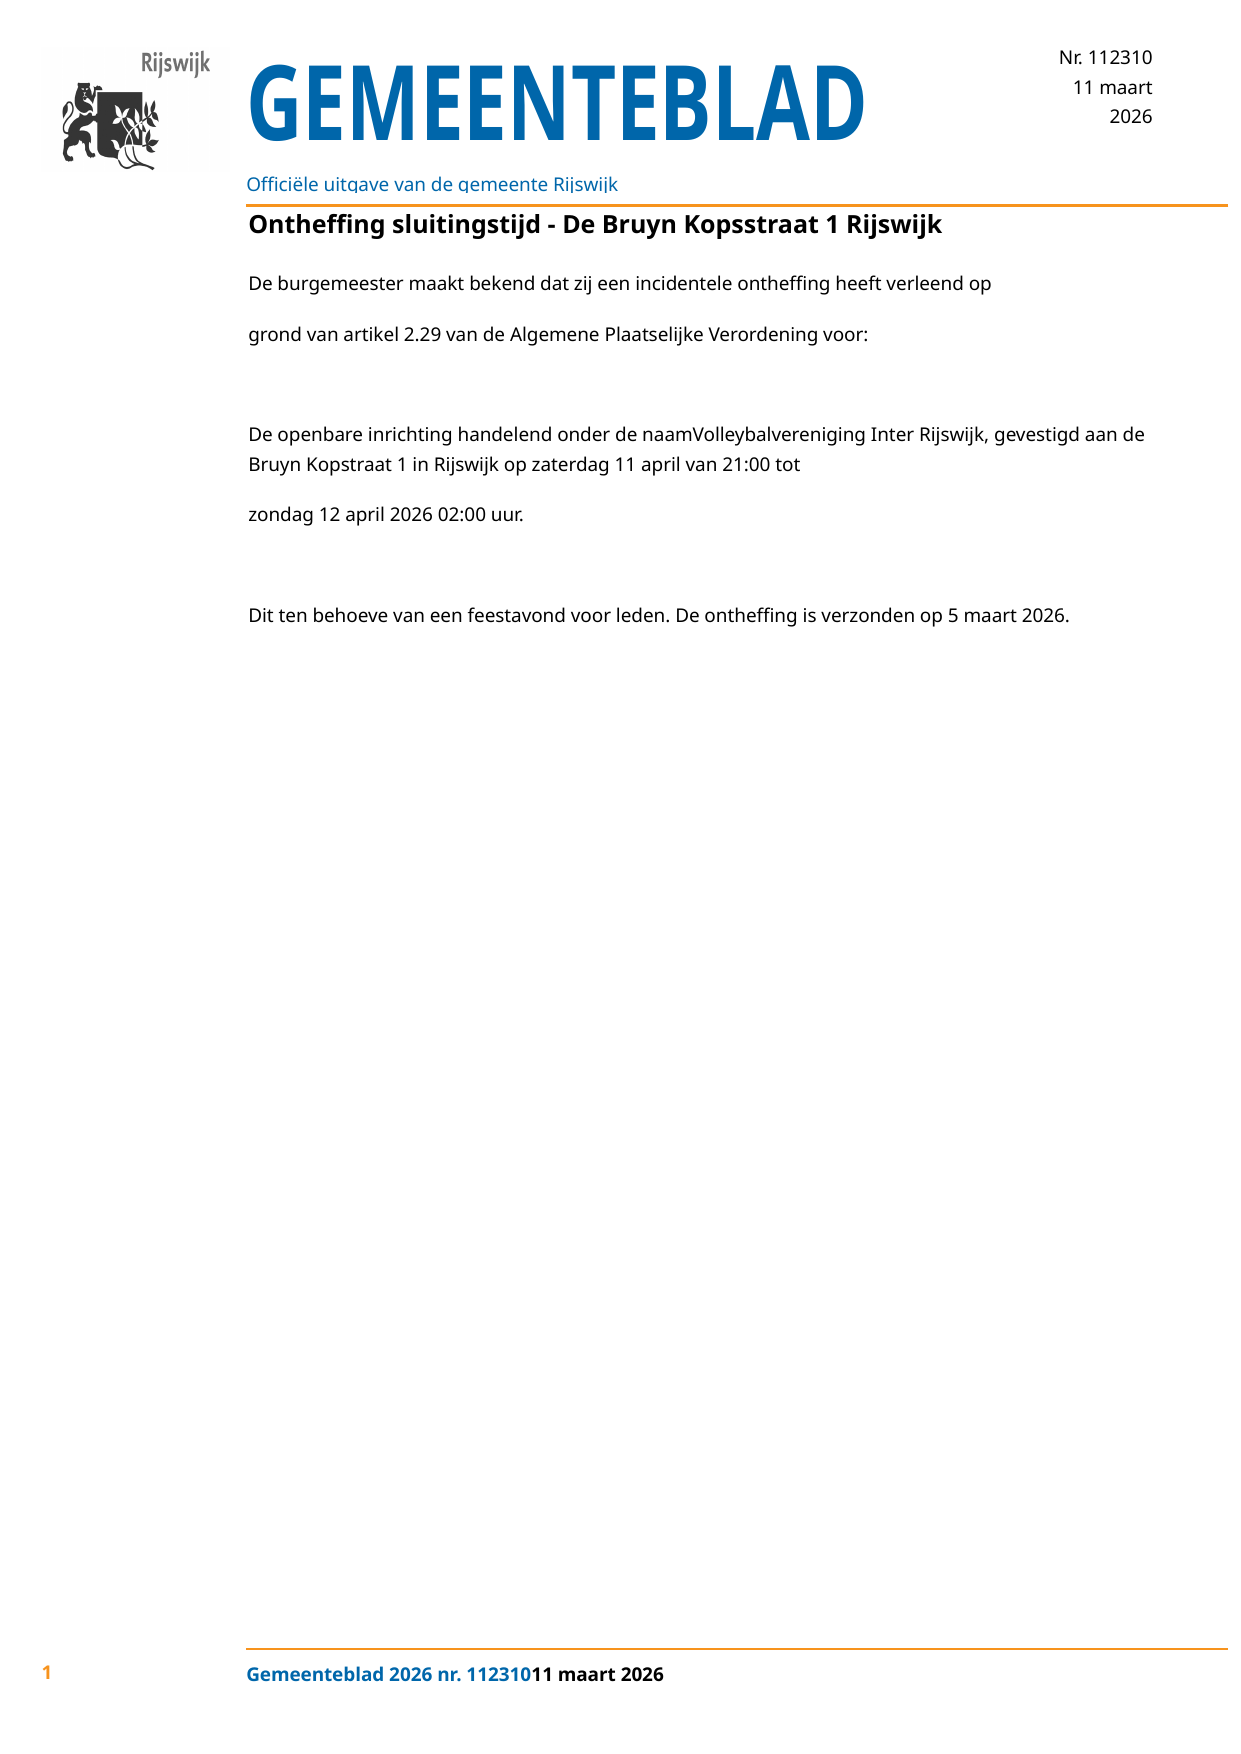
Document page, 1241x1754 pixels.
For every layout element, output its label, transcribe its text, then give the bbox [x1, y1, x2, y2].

text De burgemeester maakt bekend dat zij een incidentele ontheffing heeft verleend op [248, 270, 1152, 296]
text De openbare inrichting handelend onder de naamVolleybalvereniging Inter Rijswijk, gevestigd aan de Bruyn Kopstraat 1 in Rijswijk op zaterdag 11 april van 21:00 tot [248, 422, 1152, 477]
picture [41, 47, 231, 172]
text grond van artikel 2.29 van de Algemene Plaatselijke Verordening voor: [248, 321, 1152, 346]
text Ontheffing sluitingstijd - De Bruyn Kopsstraat 1 Rijswijk [248, 207, 1152, 241]
text Dit ten behoeve van een feestavond voor leden. De ontheffing is verzonden op 5 maart 2026. [248, 602, 1152, 628]
text zondag 12 april 2026 02:00 uur. [248, 502, 1152, 527]
